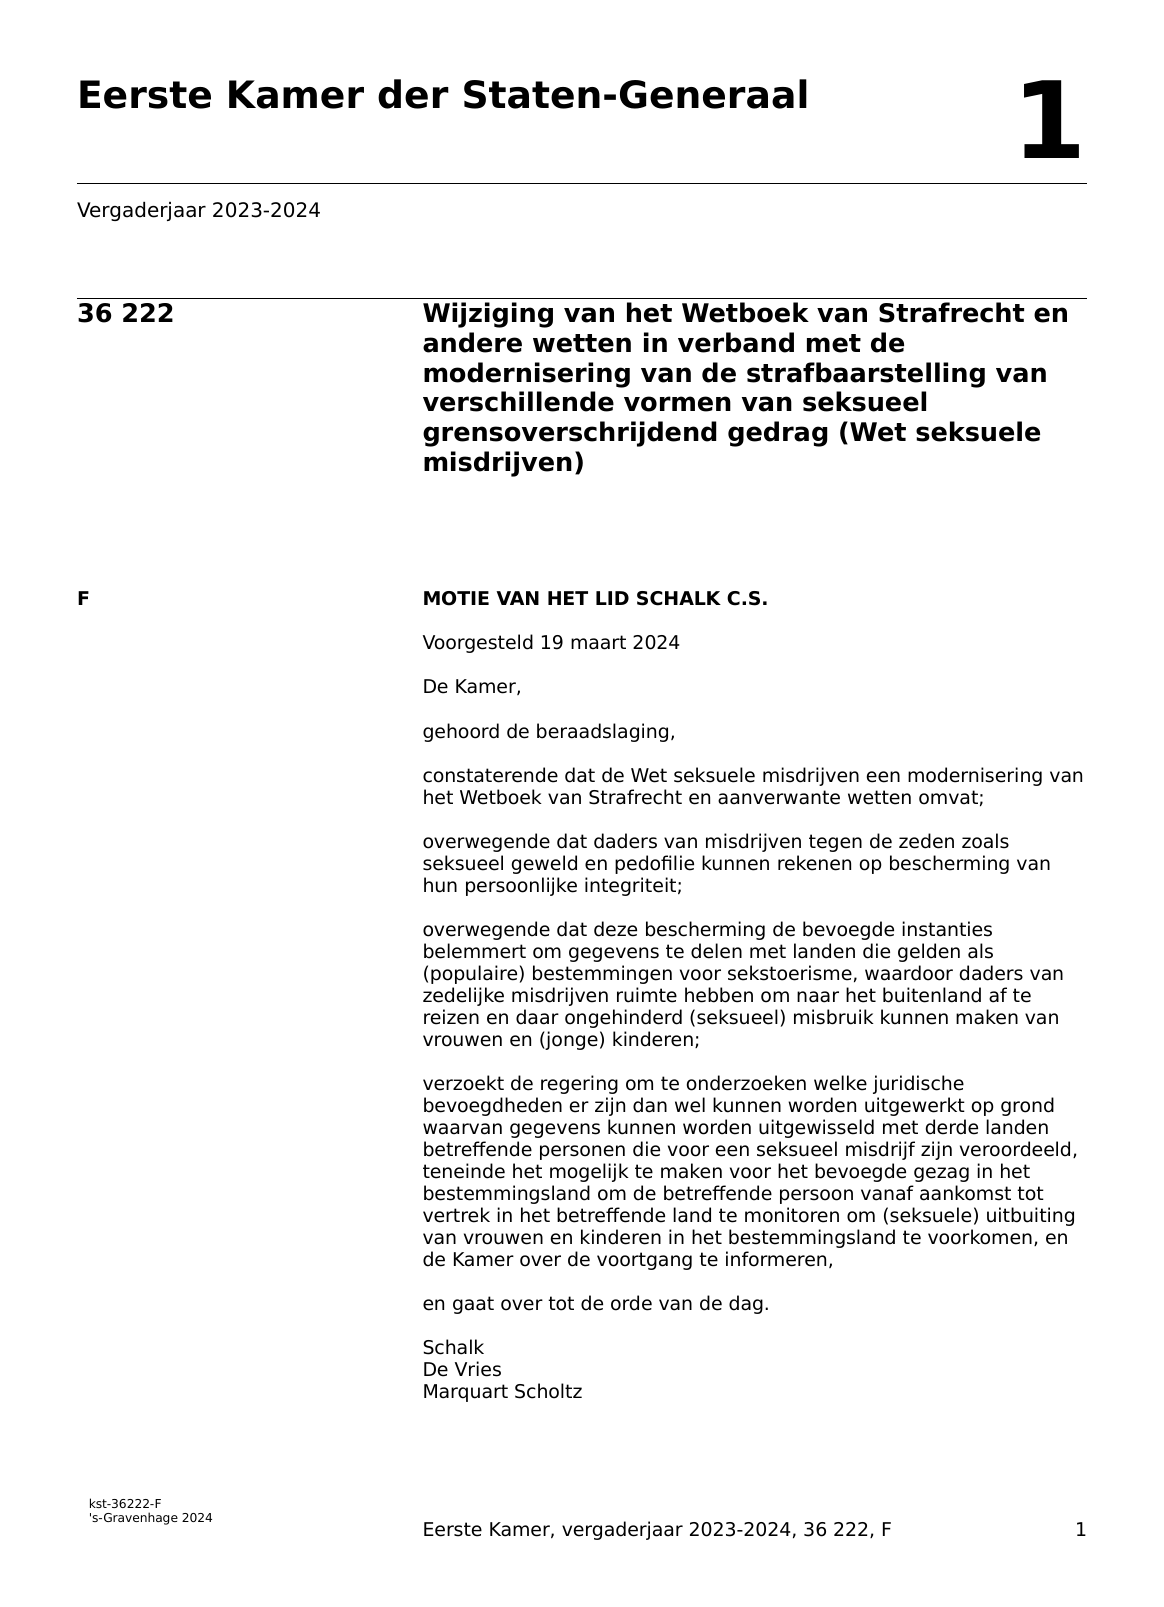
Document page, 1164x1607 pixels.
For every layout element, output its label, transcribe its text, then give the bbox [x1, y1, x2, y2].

text overwegende dat deze bescherming de bevoegde instanties belemmert om gegevens te delen met landen die gelden als (populaire) bestemmingen voor sekstoerisme, waardoor daders van zedelijke misdrijven ruimte hebben om naar het buitenland af te reizen en daar ongehinderd (seksueel) misbruik kunnen maken van vrouwen en (jonge) kinderen; [422, 919, 1087, 1051]
text overwegende dat daders van misdrijven tegen de zeden zoals seksueel geweld en pedofilie kunnen rekenen op bescherming van hun persoonlijke integriteit; [422, 831, 1087, 897]
text verzoekt de regering om te onderzoeken welke juridische bevoegdheden er zijn dan wel kunnen worden uitgewerkt op grond waarvan gegevens kunnen worden uitgewisseld met derde landen betreffende personen die voor een seksueel misdrijf zijn veroordeeld, teneinde het mogelijk te maken voor het bevoegde gezag in het bestemmingsland om de betreffende persoon vanaf aankomst tot vertrek in het betreffende land te monitoren om (seksuele) uitbuiting van vrouwen en kinderen in het bestemmingsland te voorkomen, en de Kamer over de voortgang te informeren, [422, 1073, 1087, 1271]
table_cell Vergaderjaar 2023-2024 [77, 184, 1087, 298]
table_header 1 [886, 59, 1087, 183]
text Marquart Scholtz [422, 1381, 1087, 1403]
text constaterende dat de Wet seksuele misdrijven een modernisering van het Wetboek van Strafrecht en aanverwante wetten omvat; [422, 765, 1087, 809]
text Voorgesteld 19 maart 2024 [422, 632, 1087, 654]
text kst-36222-F [88, 1497, 323, 1511]
text De Kamer, [422, 676, 1087, 698]
text en gaat over tot de orde van de dag. [422, 1293, 1087, 1315]
text gehoord de beraadslaging, [422, 721, 1087, 743]
text 's-Gravenhage 2024 [88, 1511, 323, 1525]
subtitle F MOTIE VAN HET LID SCHALK C.S. [77, 588, 1087, 610]
subtitle 36 222 Wijziging van het Wetboek van Strafrecht en andere wetten in verband met de modernisering van de strafbaarstelling van verschillende vormen van seksueel grensoverschrijdend gedrag (Wet seksuele misdrijven) [77, 299, 1087, 477]
text Schalk [422, 1337, 1087, 1359]
table_header Eerste Kamer der Staten-Generaal [77, 59, 886, 183]
text De Vries [422, 1359, 1087, 1381]
